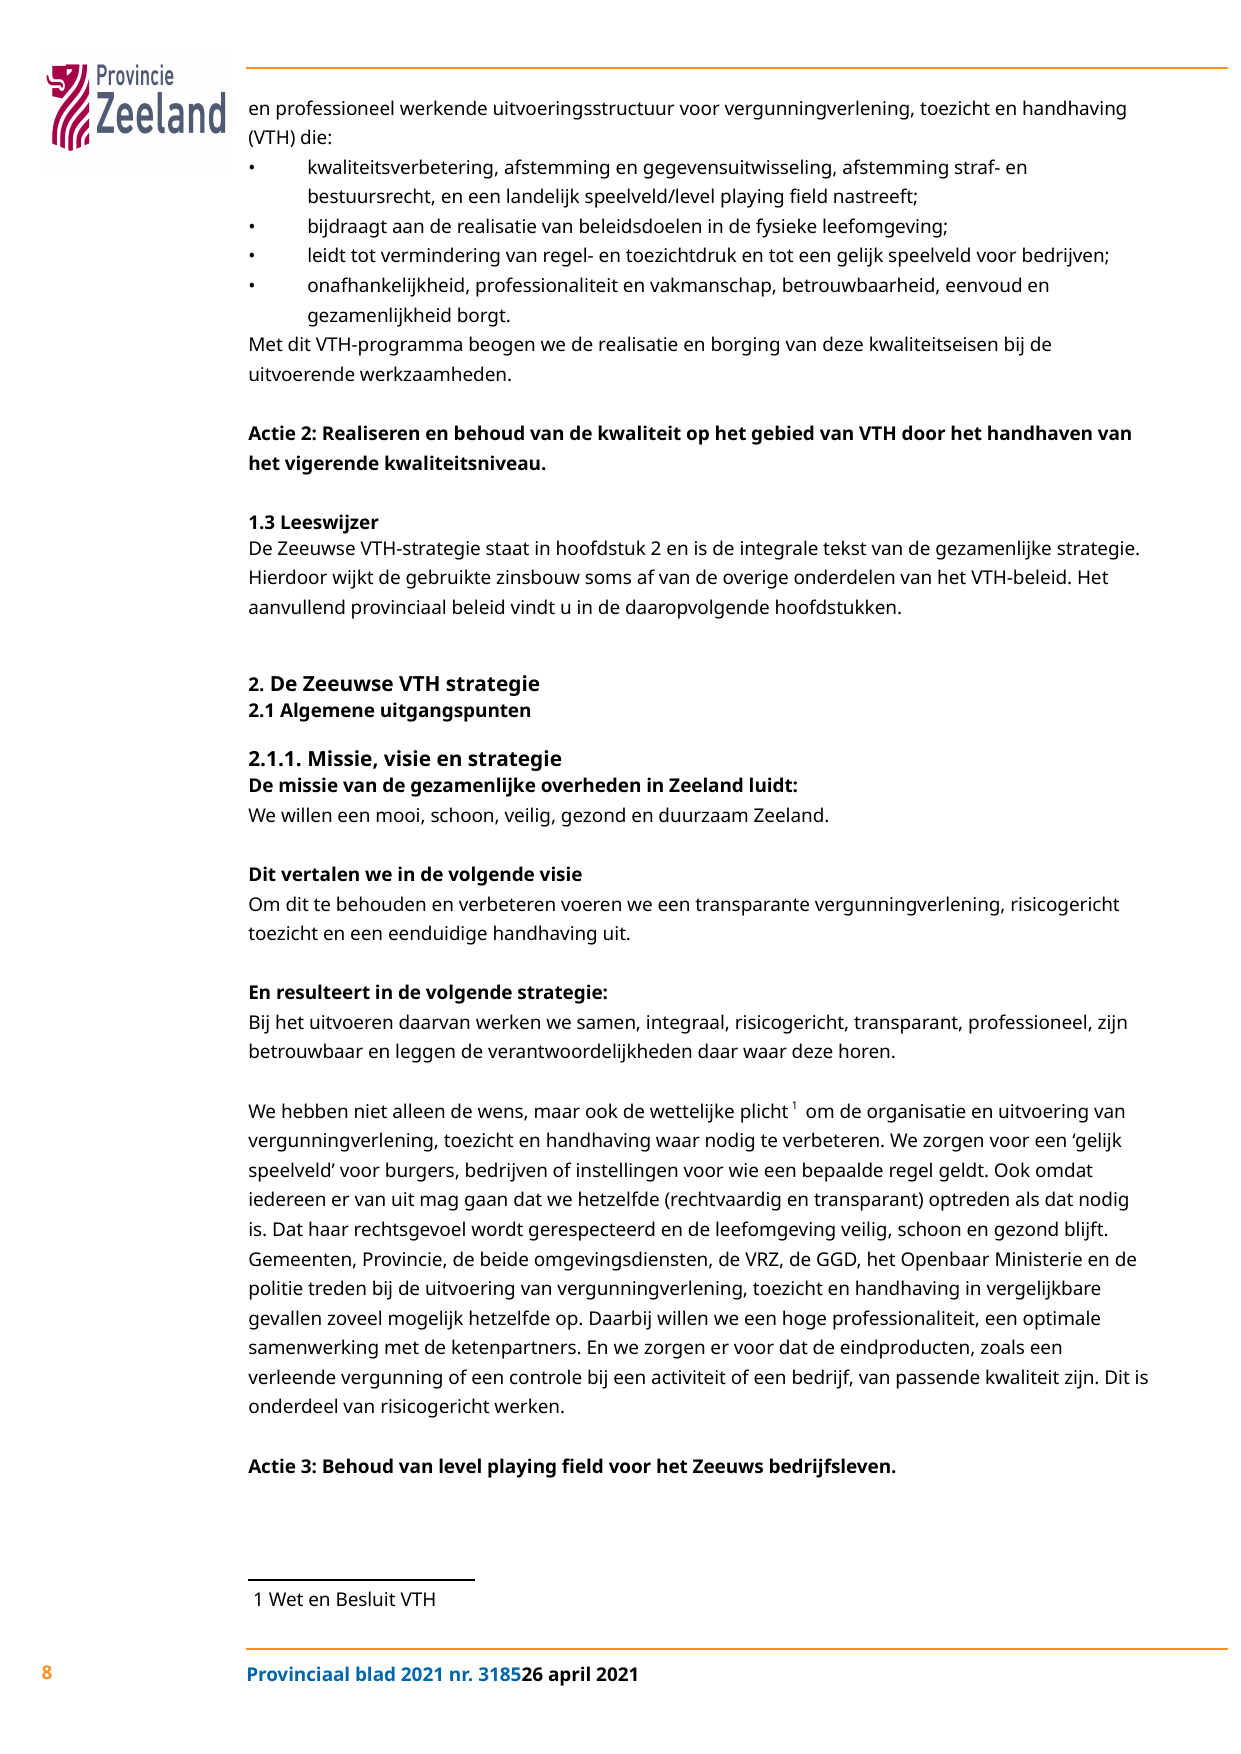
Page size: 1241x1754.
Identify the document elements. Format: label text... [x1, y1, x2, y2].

text 2.1 Algemene uitgangspunten [248, 697, 1152, 723]
text We willen een mooi, schoon, veilig, gezond en duurzaam Zeeland. [248, 802, 1152, 828]
text We hebben niet alleen de wens, maar ook de wettelijke plicht om de organisatie en uitvoering van vergunningverlening, toezicht en handhaving waar nodig te verbeteren. We zorgen voor een ‘gelijk speelveld’ voor burgers, bedrijven of instellingen voor wie een bepaalde regel geldt. Ook omdat iedereen er van uit mag gaan dat we hetzelfde (rechtvaardig en transparant) optreden als dat nodig is. Dat haar rechtsgevoel wordt gerespecteerd en de leefomgeving veilig, schoon en gezond blijft. Gemeenten, Provincie, de beide omgevingsdiensten, de VRZ, de GGD, het Openbaar Ministerie en de politie treden bij de uitvoering van vergunningverlening, toezicht en handhaving in vergelijkbare gevallen zoveel mogelijk hetzelfde op. Daarbij willen we een hoge professionaliteit, een optimale samenwerking met de ketenpartners. En we zorgen er voor dat de eindproducten, zoals een verleende vergunning of een controle bij een activiteit of een bedrijf, van passende kwaliteit zijn. Dit is onderdeel van risicogericht werken. [248, 1098, 1152, 1419]
text De Zeeuwse VTH-strategie staat in hoofdstuk 2 en is de integrale tekst van de gezamenlijke strategie. Hierdoor wijkt de gebruikte zinsbouw soms af van de overige onderdelen van het VTH-beleid. Het aanvullend provinciaal beleid vindt u in de daaropvolgende hoofdstukken. [248, 535, 1152, 619]
text Actie 3: Behoud van level playing field voor het Zeeuws bedrijfsleven. [248, 1453, 1152, 1479]
text Dit vertalen we in de volgende visie [248, 861, 1152, 887]
text Bij het uitvoeren daarvan werken we samen, integraal, risicogericht, transparant, professioneel, zijn betrouwbaar en leggen de verantwoordelijkheden daar waar deze horen. [248, 1009, 1152, 1064]
text Wet en Besluit VTH [248, 1586, 1152, 1612]
list bijdraagt aan de realisatie van beleidsdoelen in de fysieke leefomgeving; [248, 213, 1152, 239]
text Om dit te behouden en verbeteren voeren we een transparante vergunningverlening, risicogericht toezicht en een eenduidige handhaving uit. [248, 891, 1152, 946]
text Actie 2: Realiseren en behoud van de kwaliteit op het gebied van VTH door het handhaven van het vigerende kwaliteitsniveau. [248, 420, 1152, 476]
text 2.1.1. Missie, visie en strategie [248, 744, 1152, 772]
text 2. De Zeeuwse VTH strategie [248, 669, 1152, 697]
text En resulteert in de volgende strategie: [248, 979, 1152, 1005]
list leidt tot vermindering van regel- en toezichtdruk en tot een gelijk speelveld voor bedrijven; [248, 243, 1152, 268]
picture [41, 47, 231, 172]
text Met dit VTH-programma beogen we de realisatie en borging van deze kwaliteitseisen bij de uitvoerende werkzaamheden. [248, 331, 1152, 387]
list onafhankelijkheid, professionaliteit en vakmanschap, betrouwbaarheid, eenvoud en gezamenlijkheid borgt. [248, 272, 1152, 328]
list kwaliteitsverbetering, afstemming en gegevensuitwisseling, afstemming straf- en bestuursrecht, en een landelijk speelveld/level playing field nastreeft; [248, 154, 1152, 209]
text De missie van de gezamenlijke overheden in Zeeland luidt: [248, 772, 1152, 798]
text en professioneel werkende uitvoeringsstructuur voor vergunningverlening, toezicht en handhaving (VTH) die: [248, 95, 1152, 150]
text 1.3 Leeswijzer [248, 509, 1152, 535]
